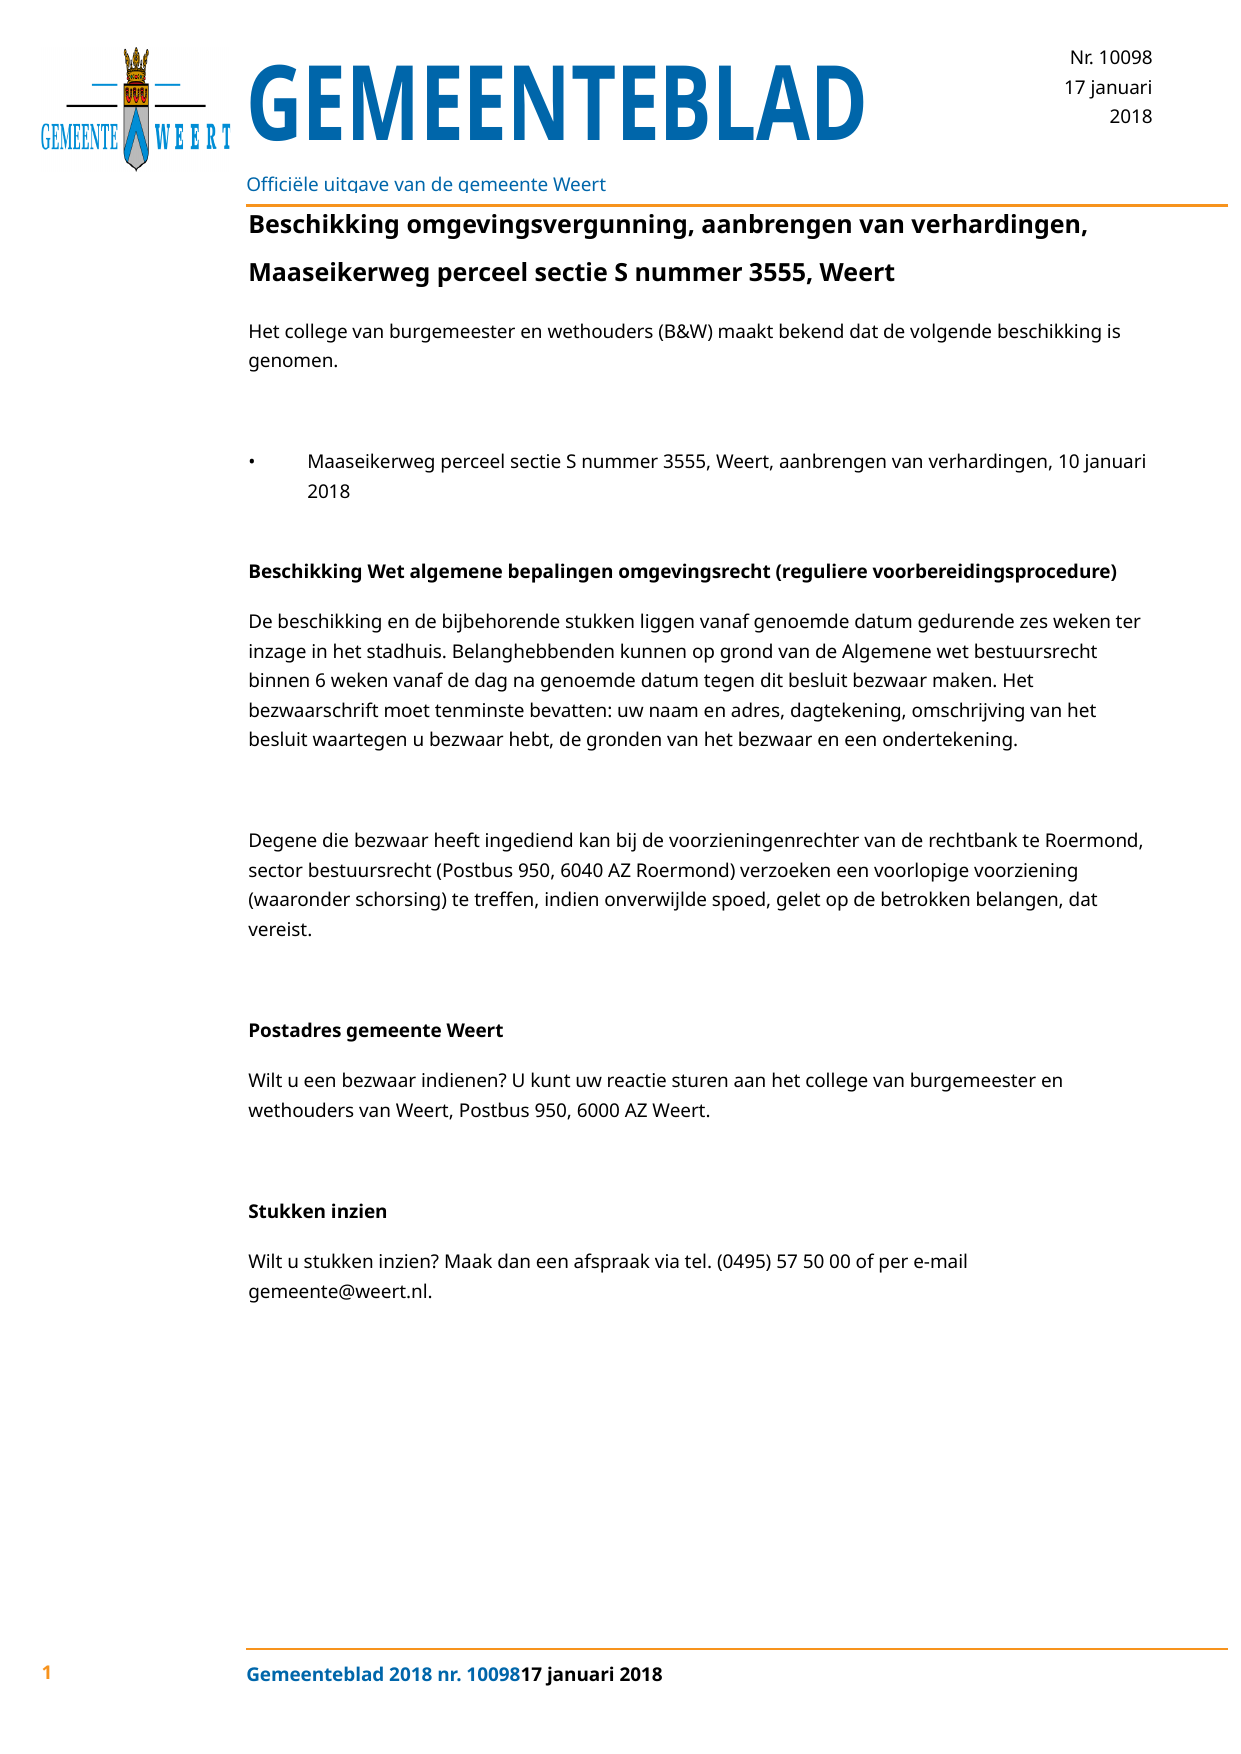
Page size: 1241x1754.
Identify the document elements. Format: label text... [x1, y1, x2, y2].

text Wilt u een bezwaar indienen? U kunt uw reactie sturen aan het college van burgemeester en wethouders van Weert, Postbus 950, 6000 AZ Weert. [248, 1067, 1152, 1123]
text De beschikking en de bijbehorende stukken liggen vanaf genoemde datum gedurende zes weken ter inzage in het stadhuis. Belanghebbenden kunnen op grond van de Algemene wet bestuursrecht binnen 6 weken vanaf de dag na genoemde datum tegen dit besluit bezwaar maken. Het bezwaarschrift moet tenminste bevatten: uw naam en adres, dagtekening, omschrijving van het besluit waartegen u bezwaar hebt, de gronden van het bezwaar en een ondertekening. [248, 608, 1152, 752]
text Stukken inzien [248, 1198, 1152, 1224]
text Het college van burgemeester en wethouders (B&W) maakt bekend dat de volgende beschikking is genomen. [248, 318, 1152, 373]
text Beschikking Wet algemene bepalingen omgevingsrecht (reguliere voorbereidingsprocedure) [248, 558, 1152, 584]
text Beschikking omgevingsvergunning, aanbrengen van verhardingen, Maaseikerweg perceel sectie S nummer 3555, Weert [248, 207, 1152, 288]
picture [41, 47, 231, 172]
text Degene die bezwaar heeft ingediend kan bij de voorzieningenrechter van de rechtbank te Roermond, sector bestuursrecht (Postbus 950, 6040 AZ Roermond) verzoeken een voorlopige voorziening (waaronder schorsing) te treffen, indien onverwijlde spoed, gelet op de betrokken belangen, dat vereist. [248, 827, 1152, 942]
list Maaseikerweg perceel sectie S nummer 3555, Weert, aanbrengen van verhardingen, 10 januari 2018 [248, 448, 1152, 504]
text Wilt u stukken inzien? Maak dan een afspraak via tel. (0495) 57 50 00 of per e-mail gemeente@weert.nl. [248, 1248, 1152, 1304]
text Postadres gemeente Weert [248, 1017, 1152, 1043]
